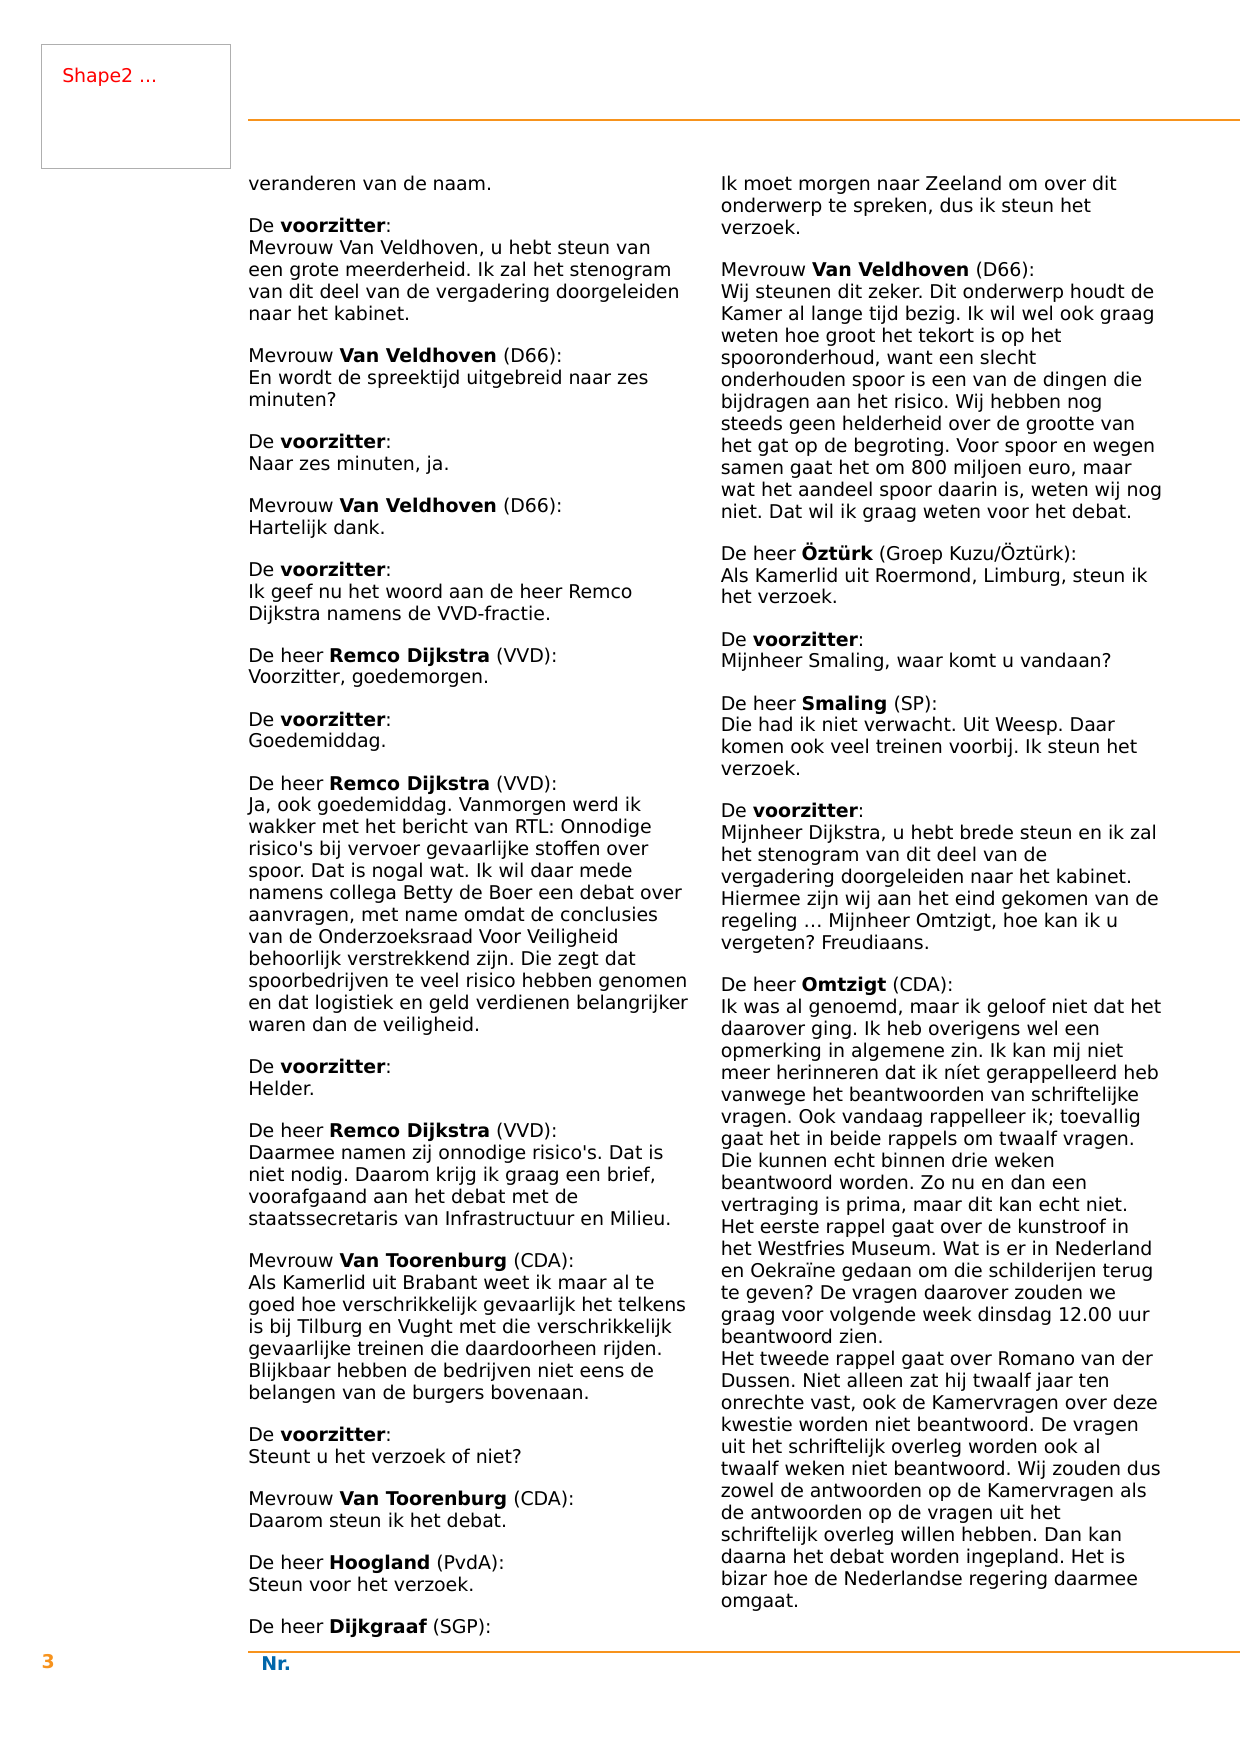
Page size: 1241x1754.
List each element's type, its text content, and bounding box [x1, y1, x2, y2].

text Ik geef nu het woord aan de heer Remco Dijkstra namens de VVD-fractie. [248, 581, 691, 624]
text Daarmee namen zij onnodige risico's. Dat is niet nodig. Daarom krijg ik graag een brief, voorafgaand aan het debat met de staatssecretaris van Infrastructuur en Milieu. [248, 1142, 691, 1230]
text Mevrouw Van Veldhoven (D66): [248, 345, 691, 367]
text Het eerste rappel gaat over de kunstroof in het Westfries Museum. Wat is er in Nederland en Oekraïne gedaan om die schilderijen terug te geven? De vragen daarover zouden we graag voor volgende week dinsdag 12.00 uur beantwoord zien. [721, 1216, 1163, 1348]
text Mevrouw Van Veldhoven (D66): [248, 494, 691, 517]
text Mevrouw Van Toorenburg (CDA): [248, 1250, 691, 1272]
text En wordt de spreektijd uitgebreid naar zes minuten? [248, 367, 691, 411]
text De voorzitter: [248, 431, 691, 453]
text Als Kamerlid uit Roermond, Limburg, steun ik het verzoek. [721, 564, 1163, 608]
text Daarom steun ik het debat. [248, 1510, 691, 1532]
text De heer Remco Dijkstra (VVD): [248, 772, 691, 794]
text Ja, ook goedemiddag. Vanmorgen werd ik wakker met het bericht van RTL: Onnodige risico's bij vervoer gevaarlijke stoffen over spoor. Dat is nogal wat. Ik wil daar mede namens collega Betty de Boer een debat over aanvragen, met name omdat de conclusies van de Onderzoeksraad Voor Veiligheid behoorlijk verstrekkend zijn. Die zegt dat spoorbedrijven te veel risico hebben genomen en dat logistiek en geld verdienen belangrijker waren dan de veiligheid. [248, 794, 691, 1036]
text Goedemiddag. [248, 730, 691, 752]
text Wij steunen dit zeker. Dit onderwerp houdt de Kamer al lange tijd bezig. Ik wil wel ook graag weten hoe groot het tekort is op het spooronderhoud, want een slecht onderhouden spoor is een van de dingen die bijdragen aan het risico. Wij hebben nog steeds geen helderheid over de grootte van het gat op de begroting. Voor spoor en wegen samen gaat het om 800 miljoen euro, maar wat het aandeel spoor daarin is, weten wij nog niet. Dat wil ik graag weten voor het debat. [721, 281, 1163, 522]
text Hiermee zijn wij aan het eind gekomen van de regeling … Mijnheer Omtzigt, hoe kan ik u vergeten? Freudiaans. [721, 888, 1163, 954]
text De heer Remco Dijkstra (VVD): [248, 644, 691, 666]
text Helder. [248, 1078, 691, 1100]
text Ik was al genoemd, maar ik geloof niet dat het daarover ging. Ik heb overigens wel een opmerking in algemene zin. Ik kan mij niet meer herinneren dat ik níet gerappelleerd heb vanwege het beantwoorden van schriftelijke vragen. Ook vandaag rappelleer ik; toevallig gaat het in beide rappels om twaalf vragen. Die kunnen echt binnen drie weken beantwoord worden. Zo nu en dan een vertraging is prima, maar dit kan echt niet. [721, 996, 1163, 1216]
text Naar zes minuten, ja. [248, 453, 691, 474]
text veranderen van de naam. [248, 173, 691, 195]
text De voorzitter: [248, 558, 691, 581]
text De heer Smaling (SP): [721, 692, 1163, 714]
text De voorzitter: [248, 1056, 691, 1078]
text Mevrouw Van Veldhoven (D66): [721, 259, 1163, 281]
text Voorzitter, goedemorgen. [248, 666, 691, 688]
text Ik moet morgen naar Zeeland om over dit onderwerp te spreken, dus ik steun het verzoek. [721, 173, 1163, 239]
text Mevrouw Van Toorenburg (CDA): [248, 1488, 691, 1510]
text Mevrouw Van Veldhoven, u hebt steun van een grote meerderheid. Ik zal het stenogram van dit deel van de vergadering doorgeleiden naar het kabinet. [248, 237, 691, 325]
text Het tweede rappel gaat over Romano van der Dussen. Niet alleen zat hij twaalf jaar ten onrechte vast, ook de Kamervragen over deze kwestie worden niet beantwoord. De vragen uit het schriftelijk overleg worden ook al twaalf weken niet beantwoord. Wij zouden dus zowel de antwoorden op de Kamervragen als de antwoorden op de vragen uit het schriftelijk overleg willen hebben. Dan kan daarna het debat worden ingepland. Het is bizar hoe de Nederlandse regering daarmee omgaat. [721, 1348, 1163, 1612]
text Steun voor het verzoek. [248, 1574, 691, 1596]
text De voorzitter: [721, 628, 1163, 650]
text Als Kamerlid uit Brabant weet ik maar al te goed hoe verschrikkelijk gevaarlijk het telkens is bij Tilburg en Vught met die verschrikkelijk gevaarlijke treinen die daardoorheen rijden. Blijkbaar hebben de bedrijven niet eens de belangen van de burgers bovenaan. [248, 1272, 691, 1404]
text De heer Hoogland (PvdA): [248, 1552, 691, 1574]
text De heer Remco Dijkstra (VVD): [248, 1120, 691, 1142]
text De voorzitter: [248, 708, 691, 730]
text De voorzitter: [248, 1424, 691, 1446]
text De voorzitter: [721, 800, 1163, 822]
text Steunt u het verzoek of niet? [248, 1446, 691, 1468]
text Hartelijk dank. [248, 517, 691, 538]
text De heer Omtzigt (CDA): [721, 974, 1163, 996]
text De heer Öztürk (Groep Kuzu/Öztürk): [721, 542, 1163, 564]
text Die had ik niet verwacht. Uit Weesp. Daar komen ook veel treinen voorbij. Ik steun het verzoek. [721, 714, 1163, 780]
text Mijnheer Dijkstra, u hebt brede steun en ik zal het stenogram van dit deel van de vergadering doorgeleiden naar het kabinet. [721, 822, 1163, 888]
text De heer Dijkgraaf (SGP): [248, 1616, 691, 1638]
text Mijnheer Smaling, waar komt u vandaan? [721, 650, 1163, 672]
text De voorzitter: [248, 215, 691, 237]
